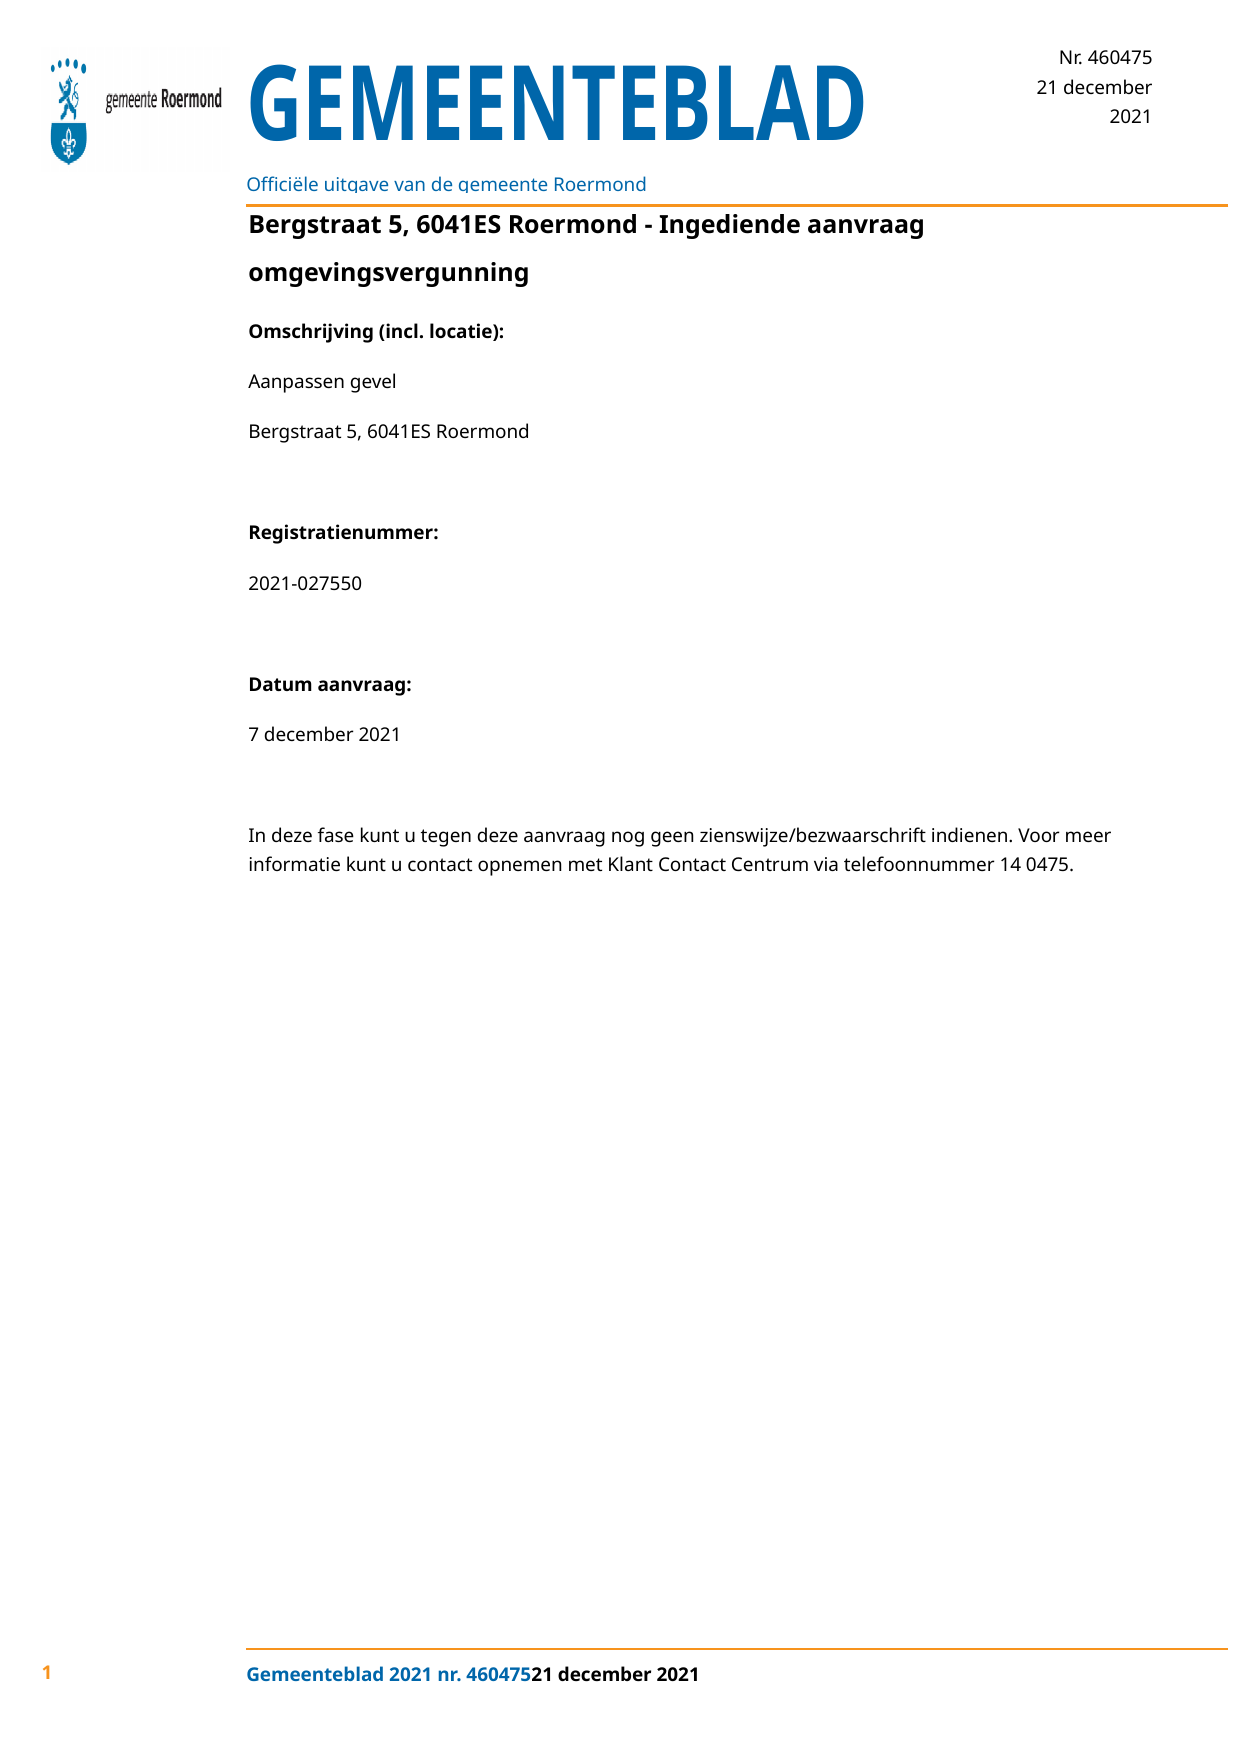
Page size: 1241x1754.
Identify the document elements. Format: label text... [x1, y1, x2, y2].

picture [41, 47, 231, 172]
text 7 december 2021 [248, 721, 1152, 747]
text Bergstraat 5, 6041ES Roermond [248, 419, 1152, 444]
text Registratienummer: [248, 519, 1152, 545]
text Datum aanvraag: [248, 671, 1152, 697]
text Aanpassen gevel [248, 368, 1152, 394]
text Bergstraat 5, 6041ES Roermond - Ingediende aanvraag omgevingsvergunning [248, 207, 1152, 288]
text 2021-027550 [248, 570, 1152, 596]
text Omschrijving (incl. locatie): [248, 318, 1152, 344]
text In deze fase kunt u tegen deze aanvraag nog geen zienswijze/bezwaarschrift indienen. Voor meer informatie kunt u contact opnemen met Klant Contact Centrum via telefoonnummer 14 0475. [248, 822, 1152, 877]
